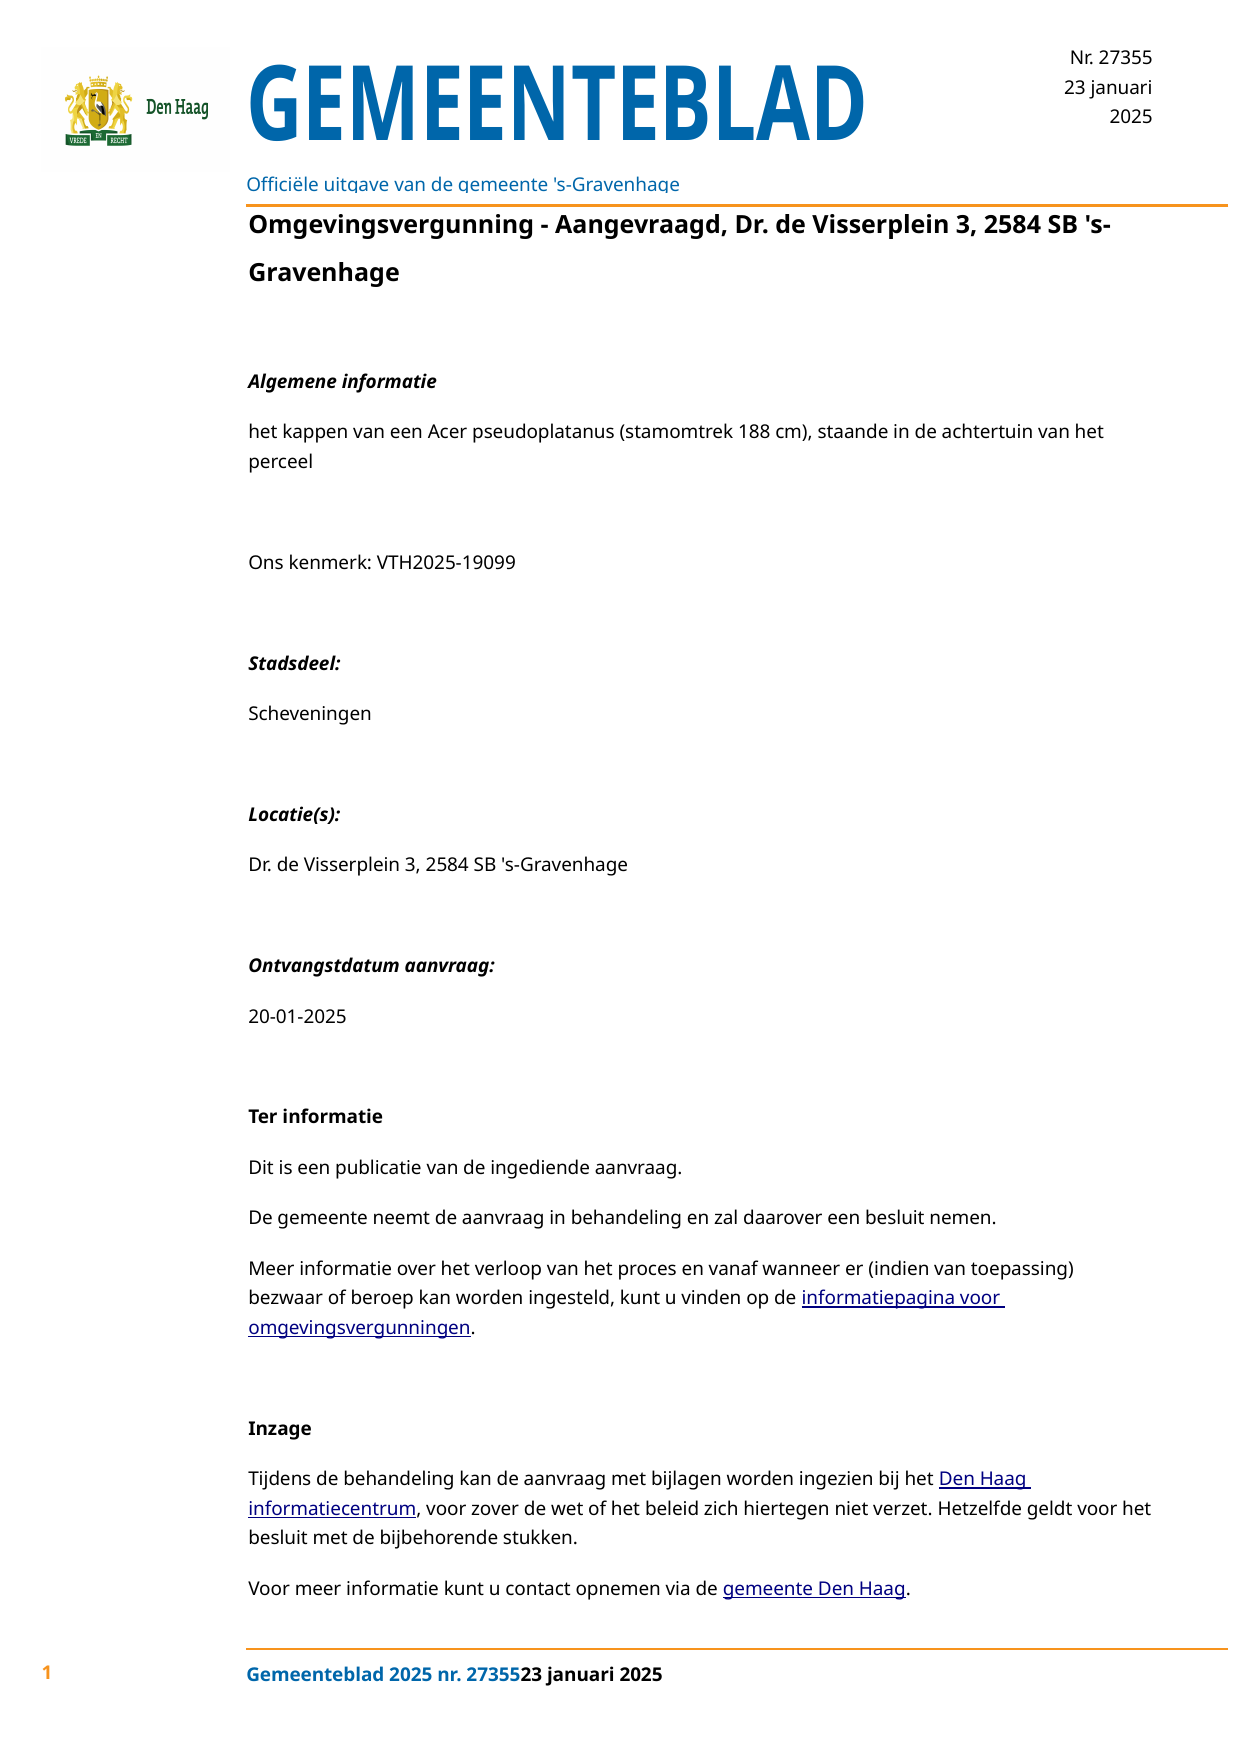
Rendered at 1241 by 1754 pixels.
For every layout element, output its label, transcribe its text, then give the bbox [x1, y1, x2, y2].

text Omgevingsvergunning - Aangevraagd, Dr. de Visserplein 3, 2584 SB 's-Gravenhage [248, 207, 1152, 288]
text Tijdens de behandeling kan de aanvraag met bijlagen worden ingezien bij het Den Haag informatiecentrum, voor zover de wet of het beleid zich hiertegen niet verzet. Hetzelfde geldt voor het besluit met de bijbehorende stukken. [248, 1465, 1152, 1550]
text Meer informatie over het verloop van het proces en vanaf wanneer er (indien van toepassing) bezwaar of beroep kan worden ingesteld, kunt u vinden op de informatiepagina voor omgevingsvergunningen. [248, 1255, 1152, 1340]
text Locatie(s): [248, 801, 1152, 827]
text Dit is een publicatie van de ingediende aanvraag. [248, 1154, 1152, 1180]
text Ons kenmerk: VTH2025-19099 [248, 549, 1152, 575]
text Ter informatie [248, 1104, 1152, 1129]
text De gemeente neemt de aanvraag in behandeling en zal daarover een besluit nemen. [248, 1204, 1152, 1230]
text Voor meer informatie kunt u contact opnemen via de gemeente Den Haag. [248, 1575, 1152, 1601]
text Stadsdeel: [248, 650, 1152, 676]
picture [41, 47, 231, 172]
text Dr. de Visserplein 3, 2584 SB 's-Gravenhage [248, 852, 1152, 877]
text Scheveningen [248, 700, 1152, 726]
text het kappen van een Acer pseudoplatanus (stamomtrek 188 cm), staande in de achtertuin van het perceel [248, 419, 1152, 474]
text Algemene informatie [248, 368, 1152, 394]
text Inzage [248, 1415, 1152, 1441]
text 20-01-2025 [248, 1003, 1152, 1029]
text Ontvangstdatum aanvraag: [248, 952, 1152, 978]
